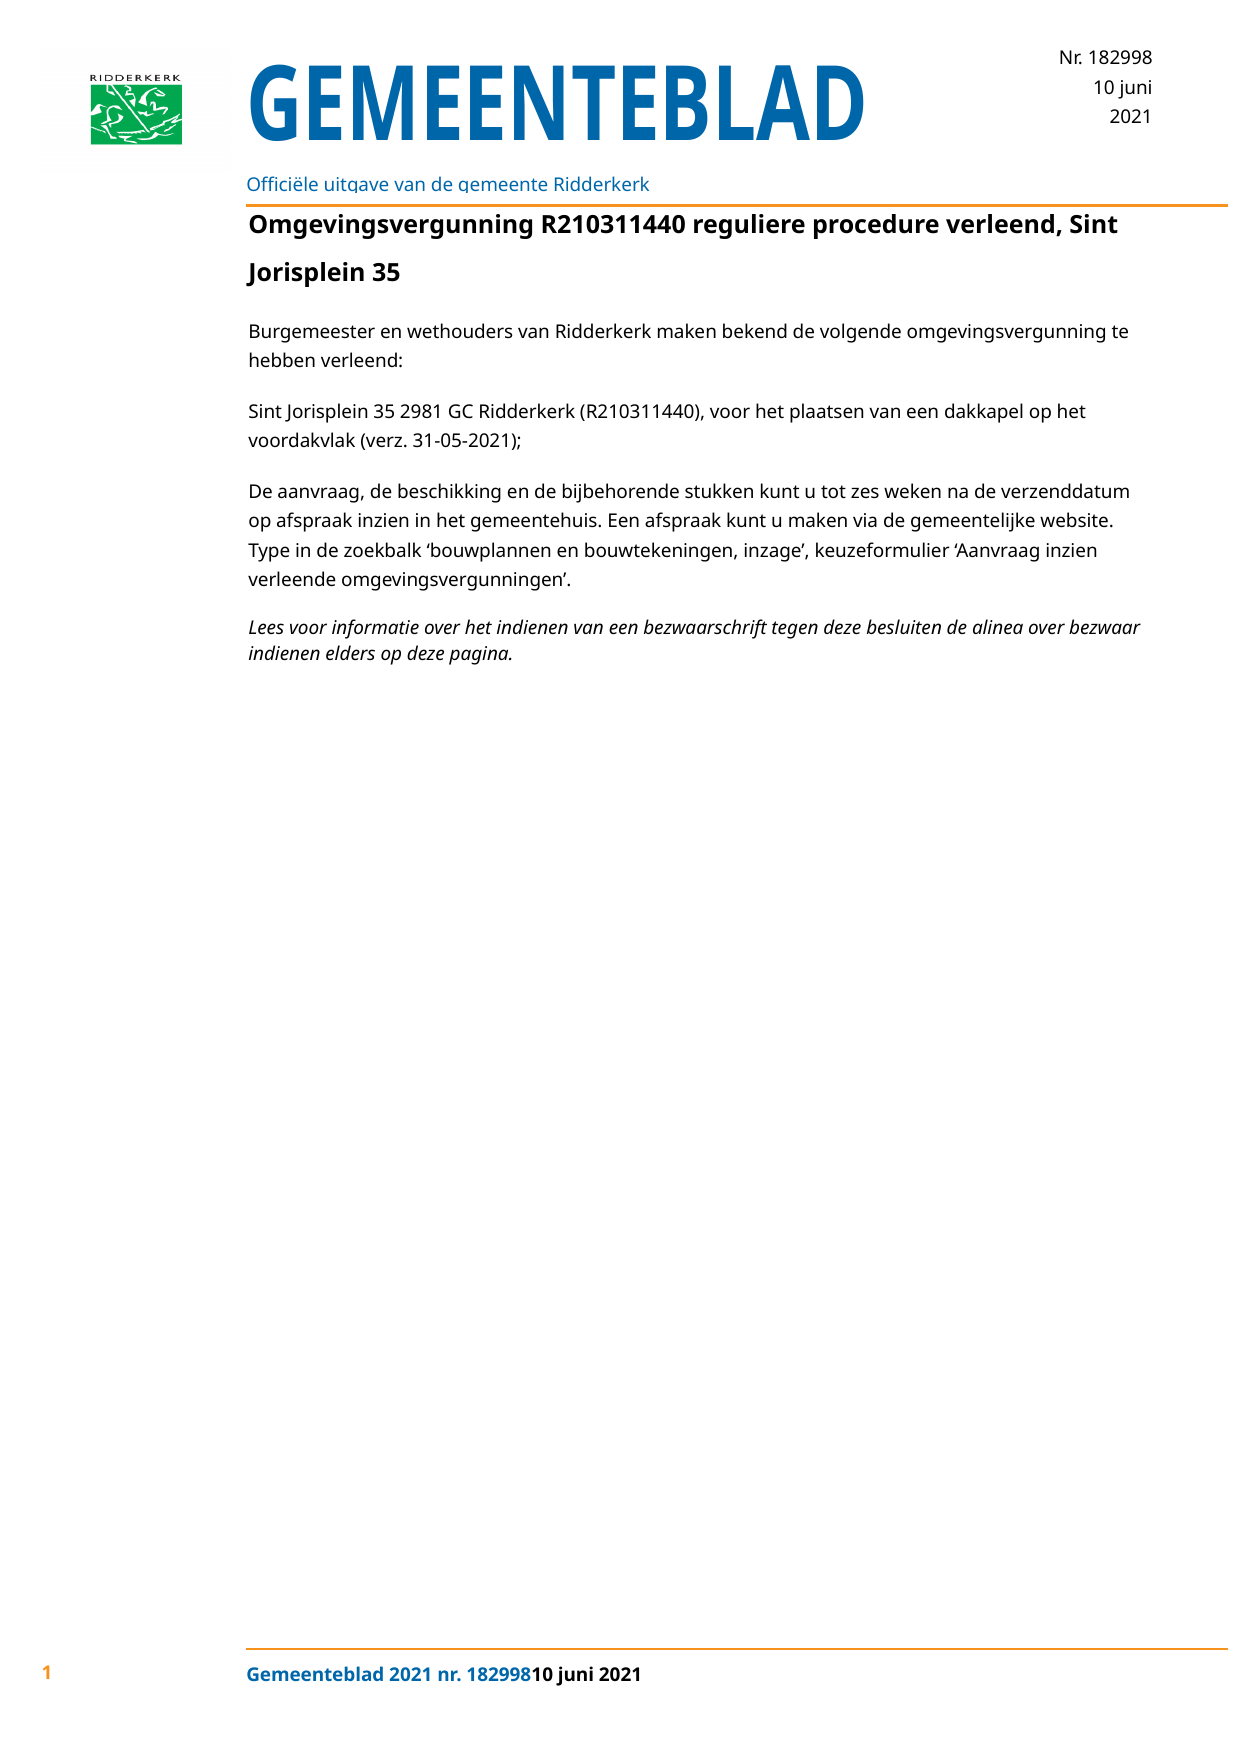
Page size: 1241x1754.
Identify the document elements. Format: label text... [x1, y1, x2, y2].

text De aanvraag, de beschikking en de bijbehorende stukken kunt u tot zes weken na de verzenddatum op afspraak inzien in het gemeentehuis. Een afspraak kunt u maken via de gemeentelijke website. Type in de zoekbalk ‘bouwplannen en bouwtekeningen, inzage’, keuzeformulier ‘Aanvraag inzien verleende omgevingsvergunningen’. [248, 478, 1152, 592]
text Sint Jorisplein 35 2981 GC Ridderkerk (R210311440), voor het plaatsen van een dakkapel op het voordakvlak (verz. 31-05-2021); [248, 398, 1152, 453]
text Burgemeester en wethouders van Ridderkerk maken bekend de volgende omgevingsvergunning te hebben verleend: [248, 318, 1152, 373]
text Omgevingsvergunning R210311440 reguliere procedure verleend, Sint Jorisplein 35 [248, 207, 1152, 288]
text Lees voor informatie over het indienen van een bezwaarschrift tegen deze besluiten de alinea over bezwaar indienen elders op deze pagina. [248, 614, 1152, 666]
picture [41, 47, 231, 172]
